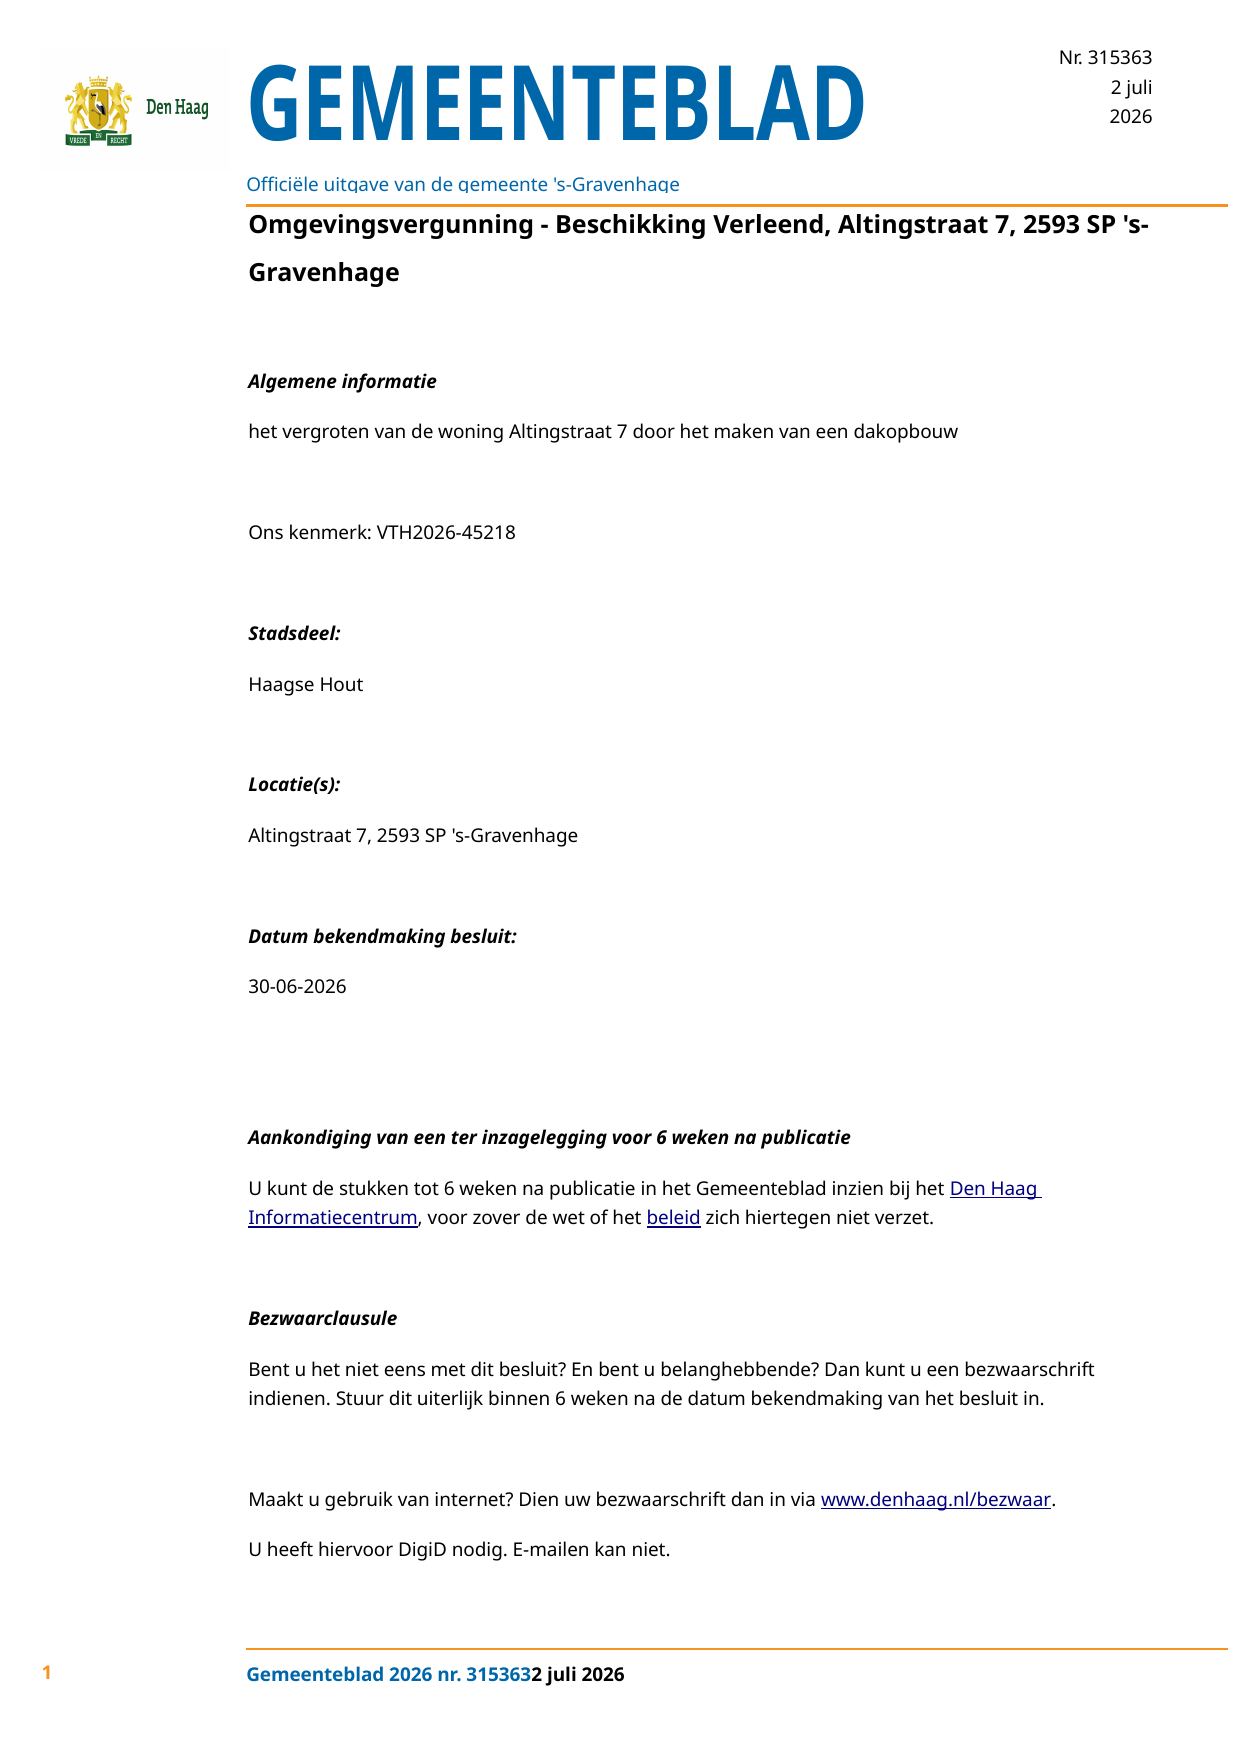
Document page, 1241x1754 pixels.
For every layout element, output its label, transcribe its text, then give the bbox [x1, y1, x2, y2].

text Locatie(s): [248, 772, 1152, 797]
text Stadsdeel: [248, 620, 1152, 646]
picture [41, 47, 231, 172]
text Algemene informatie [248, 368, 1152, 394]
text Ons kenmerk: VTH2026-45218 [248, 519, 1152, 545]
text het vergroten van de woning Altingstraat 7 door het maken van een dakopbouw [248, 419, 1152, 444]
text Haagse Hout [248, 671, 1152, 697]
text Datum bekendmaking besluit: [248, 923, 1152, 949]
text U heeft hiervoor DigiD nodig. E-mailen kan niet. [248, 1537, 1152, 1562]
text Maakt u gebruik van internet? Dien uw bezwaarschrift dan in via www.denhaag.nl/bezwaar. [248, 1486, 1152, 1512]
text Bent u het niet eens met dit besluit? En bent u belanghebbende? Dan kunt u een bezwaarschrift indienen. Stuur dit uiterlijk binnen 6 weken na de datum bekendmaking van het besluit in. [248, 1356, 1152, 1411]
text Omgevingsvergunning - Beschikking Verleend, Altingstraat 7, 2593 SP 's-Gravenhage [248, 207, 1152, 288]
text Bezwaarclausule [248, 1305, 1152, 1331]
text U kunt de stukken tot 6 weken na publicatie in het Gemeenteblad inzien bij het Den Haag Informatiecentrum, voor zover de wet of het beleid zich hiertegen niet verzet. [248, 1175, 1152, 1230]
text Altingstraat 7, 2593 SP 's-Gravenhage [248, 822, 1152, 848]
text 30-06-2026 [248, 973, 1152, 999]
text Aankondiging van een ter inzagelegging voor 6 weken na publicatie [248, 1124, 1152, 1150]
